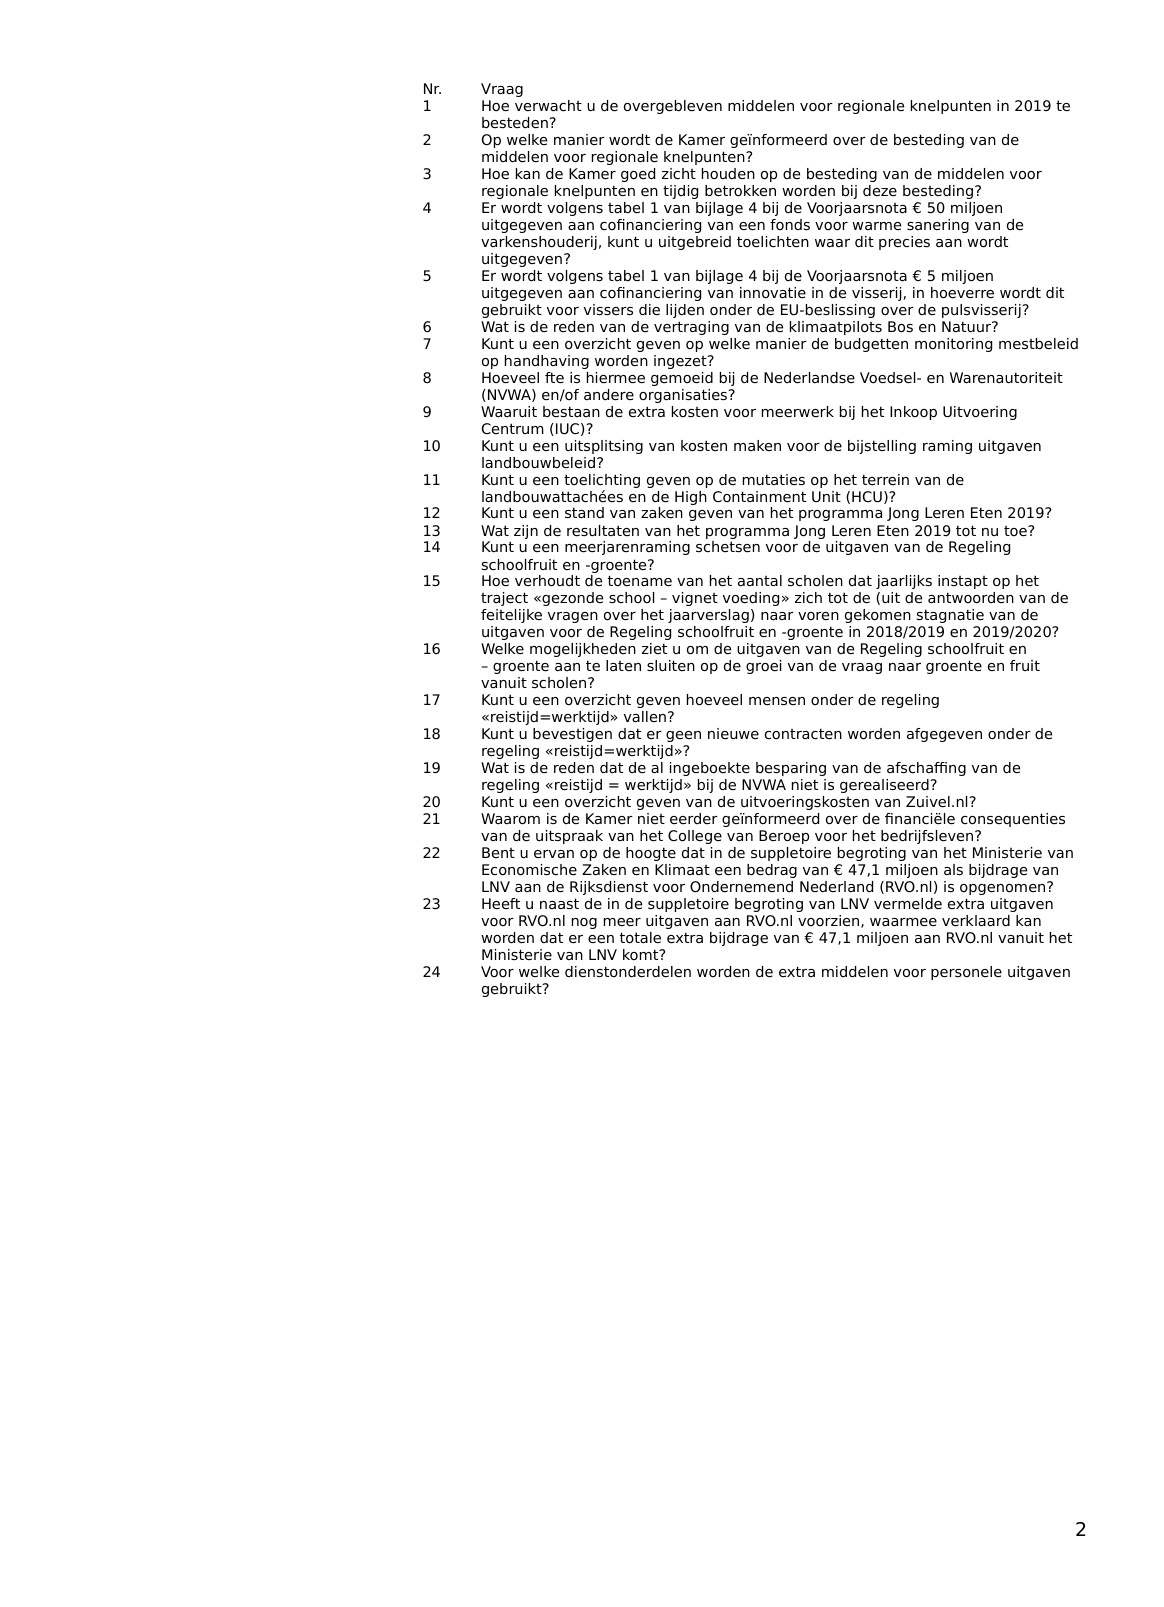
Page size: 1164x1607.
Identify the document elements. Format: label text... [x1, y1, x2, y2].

table_cell Er wordt volgens tabel 1 van bijlage 4 bij de Voorjaarsnota € 50 miljoen uitgegeven aan cofinanciering van een fonds voor warme sanering van de varkenshouderij, kunt u uitgebreid toelichten waar dit precies aan wordt uitgegeven? [475, 200, 1087, 268]
table_cell 22 [422, 845, 475, 896]
table_cell 9 [422, 404, 475, 437]
table_cell 23 [422, 896, 475, 964]
table_cell 15 [422, 573, 475, 641]
table_cell Wat is de reden van de vertraging van de klimaatpilots Bos en Natuur? [475, 319, 1087, 336]
table_cell Hoe kan de Kamer goed zicht houden op de besteding van de middelen voor regionale knelpunten en tijdig betrokken worden bij deze besteding? [475, 166, 1087, 200]
table_cell 14 [422, 539, 475, 573]
table_cell Er wordt volgens tabel 1 van bijlage 4 bij de Voorjaarsnota € 5 miljoen uitgegeven aan cofinanciering van innovatie in de visserij, in hoeverre wordt dit gebruikt voor vissers die lijden onder de EU-beslissing over de pulsvisserij? [475, 268, 1087, 319]
table_cell 24 [422, 964, 475, 998]
table_cell 2 [422, 132, 475, 166]
table_cell Kunt u een overzicht geven hoeveel mensen onder de regeling «reistijd=werktijd» vallen? [475, 692, 1087, 726]
table_cell 11 [422, 471, 475, 505]
table_cell Kunt u een stand van zaken geven van het programma Jong Leren Eten 2019? [475, 505, 1087, 522]
table_cell 7 [422, 336, 475, 369]
table_cell Kunt u een overzicht geven op welke manier de budgetten monitoring mestbeleid op handhaving worden ingezet? [475, 336, 1087, 369]
table_cell 21 [422, 811, 475, 845]
table_cell Kunt u bevestigen dat er geen nieuwe contracten worden afgegeven onder de regeling «reistijd=werktijd»? [475, 726, 1087, 760]
table_cell Waaruit bestaan de extra kosten voor meerwerk bij het Inkoop Uitvoering Centrum (IUC)? [475, 404, 1087, 437]
table_cell 1 [422, 98, 475, 132]
table_cell Hoe verwacht u de overgebleven middelen voor regionale knelpunten in 2019 te besteden? [475, 98, 1087, 132]
table_cell Waarom is de Kamer niet eerder geïnformeerd over de financiële consequenties van de uitspraak van het College van Beroep voor het bedrijfsleven? [475, 811, 1087, 845]
table_cell 19 [422, 760, 475, 794]
table_cell Wat is de reden dat de al ingeboekte besparing van de afschaffing van de regeling «reistijd = werktijd» bij de NVWA niet is gerealiseerd? [475, 760, 1087, 794]
table_cell 5 [422, 268, 475, 319]
table_header Nr. [422, 81, 475, 98]
table_cell 12 [422, 505, 475, 522]
table_cell Wat zijn de resultaten van het programma Jong Leren Eten 2019 tot nu toe? [475, 523, 1087, 539]
table_cell Op welke manier wordt de Kamer geïnformeerd over de besteding van de middelen voor regionale knelpunten? [475, 132, 1087, 166]
table_cell 8 [422, 370, 475, 403]
table_cell Heeft u naast de in de suppletoire begroting van LNV vermelde extra uitgaven voor RVO.nl nog meer uitgaven aan RVO.nl voorzien, waarmee verklaard kan worden dat er een totale extra bijdrage van € 47,1 miljoen aan RVO.nl vanuit het Ministerie van LNV komt? [475, 896, 1087, 964]
table_cell Hoe verhoudt de toename van het aantal scholen dat jaarlijks instapt op het traject «gezonde school – vignet voeding» zich tot de (uit de antwoorden van de feitelijke vragen over het jaarverslag) naar voren gekomen stagnatie van de uitgaven voor de Regeling schoolfruit en -groente in 2018/2019 en 2019/2020? [475, 573, 1087, 641]
table_cell 18 [422, 726, 475, 760]
table_cell Bent u ervan op de hoogte dat in de suppletoire begroting van het Ministerie van Economische Zaken en Klimaat een bedrag van € 47,1 miljoen als bijdrage van LNV aan de Rijksdienst voor Ondernemend Nederland (RVO.nl) is opgenomen? [475, 845, 1087, 896]
table_cell 17 [422, 692, 475, 726]
table_cell 13 [422, 523, 475, 539]
table_cell 6 [422, 319, 475, 336]
table_cell Kunt u een meerjarenraming schetsen voor de uitgaven van de Regeling schoolfruit en -groente? [475, 539, 1087, 573]
table_cell Kunt u een overzicht geven van de uitvoeringskosten van Zuivel.nl? [475, 794, 1087, 811]
table_cell 20 [422, 794, 475, 811]
table_cell 3 [422, 166, 475, 200]
table_cell Hoeveel fte is hiermee gemoeid bij de Nederlandse Voedsel- en Warenautoriteit (NVWA) en/of andere organisaties? [475, 370, 1087, 403]
table_cell Kunt u een uitsplitsing van kosten maken voor de bijstelling raming uitgaven landbouwbeleid? [475, 438, 1087, 471]
table_cell 4 [422, 200, 475, 268]
table_cell 10 [422, 438, 475, 471]
table_header Vraag [475, 81, 1087, 98]
table_cell 16 [422, 641, 475, 692]
table_cell Kunt u een toelichting geven op de mutaties op het terrein van de landbouwattachées en de High Containment Unit (HCU)? [475, 471, 1087, 505]
table_cell Voor welke dienstonderdelen worden de extra middelen voor personele uitgaven gebruikt? [475, 964, 1087, 998]
table_cell Welke mogelijkheden ziet u om de uitgaven van de Regeling schoolfruit en – groente aan te laten sluiten op de groei van de vraag naar groente en fruit vanuit scholen? [475, 641, 1087, 692]
